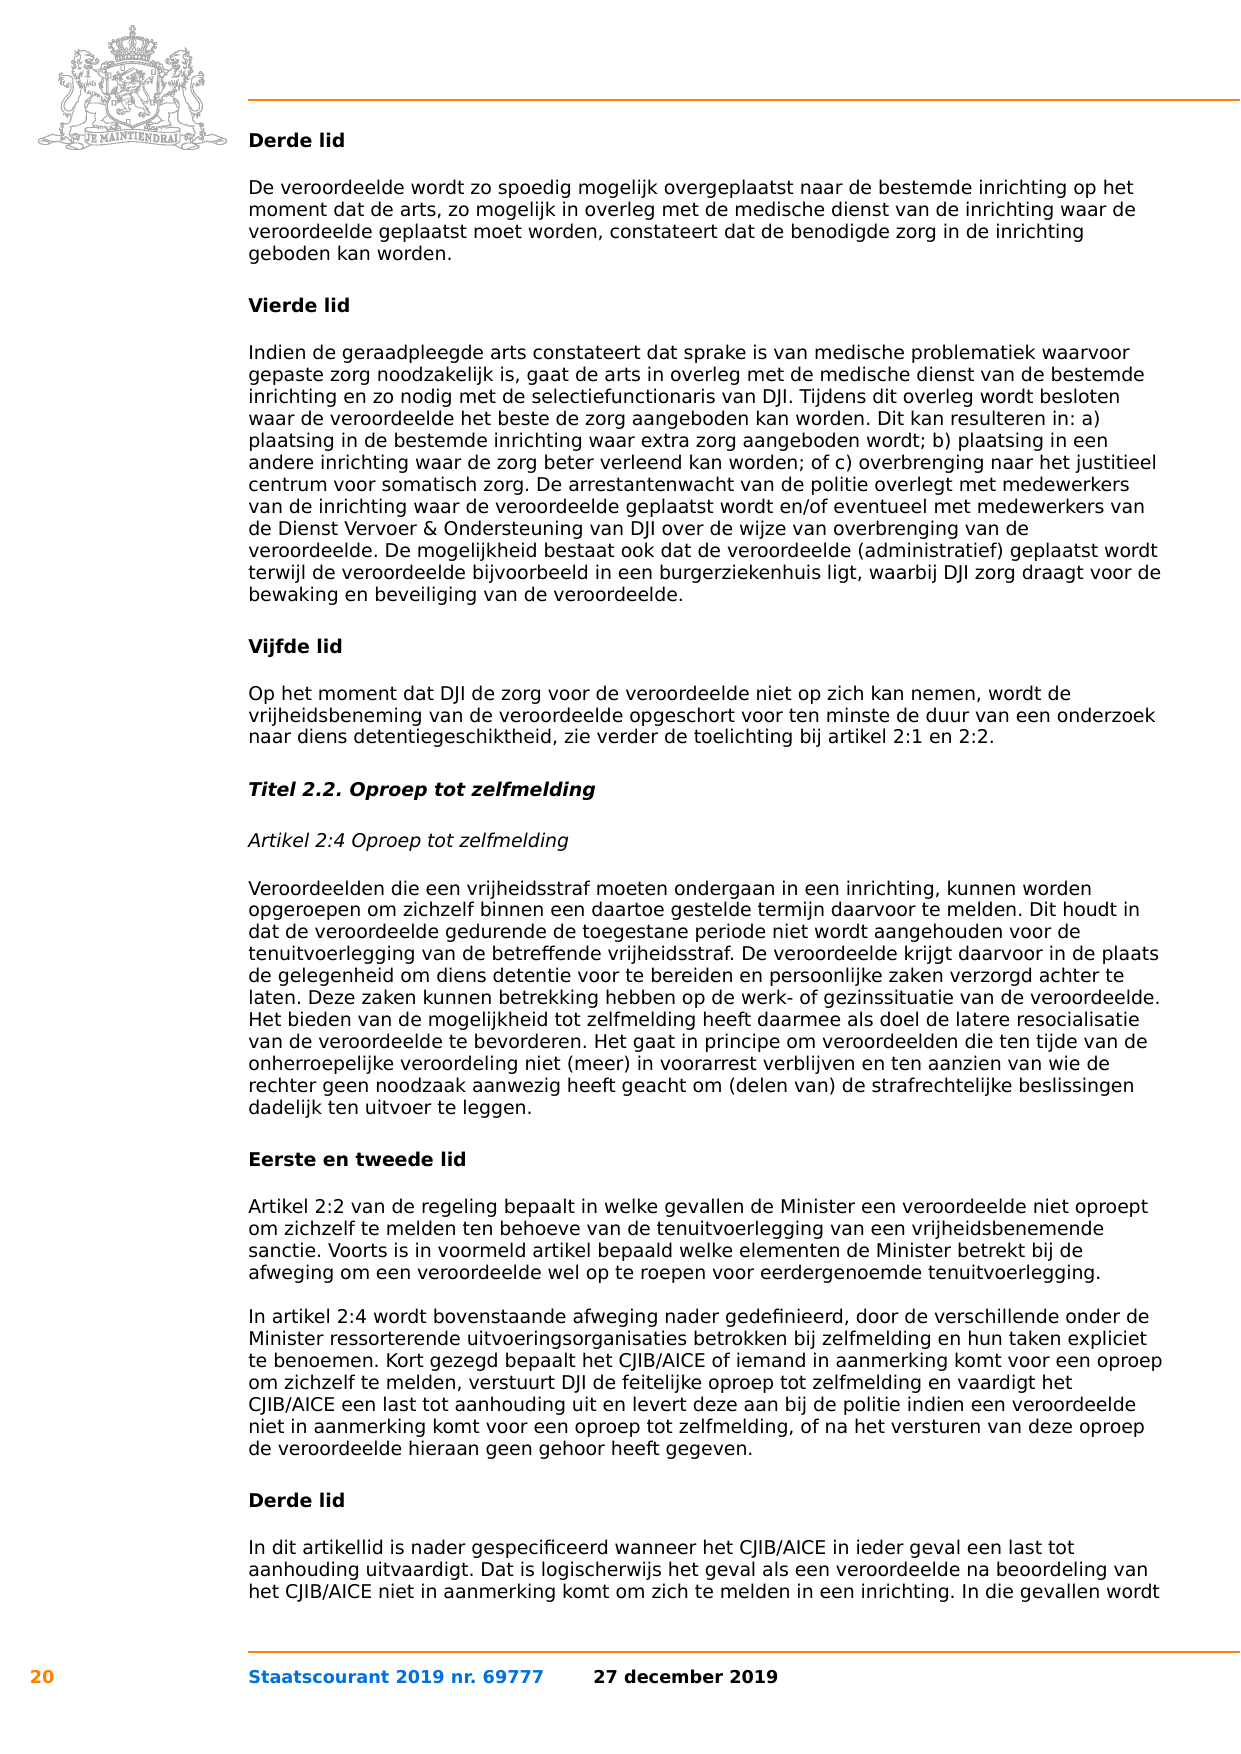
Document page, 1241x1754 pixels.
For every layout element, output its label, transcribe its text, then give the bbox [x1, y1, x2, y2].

text In artikel 2:4 wordt bovenstaande afweging nader gedefinieerd, door de verschillende onder de Minister ressorterende uitvoeringsorganisaties betrokken bij zelfmelding en hun taken expliciet te benoemen. Kort gezegd bepaalt het CJIB/AICE of iemand in aanmerking komt voor een oproep om zichzelf te melden, verstuurt DJI de feitelijke oproep tot zelfmelding en vaardigt het CJIB/AICE een last tot aanhouding uit en levert deze aan bij de politie indien een veroordeelde niet in aanmerking komt voor een oproep tot zelfmelding, of na het versturen van deze oproep de veroordeelde hieraan geen gehoor heeft gegeven. [248, 1306, 1163, 1460]
text Op het moment dat DJI de zorg voor de veroordeelde niet op zich kan nemen, wordt de vrijheidsbeneming van de veroordeelde opgeschort voor ten minste de duur van een onderzoek naar diens detentiegeschiktheid, zie verder de toelichting bij artikel 2:1 en 2:2. [248, 682, 1163, 748]
subtitle Vijfde lid [248, 636, 1163, 657]
text Indien de geraadpleegde arts constateert dat sprake is van medische problematiek waarvoor gepaste zorg noodzakelijk is, gaat de arts in overleg met de medische dienst van de bestemde inrichting en zo nodig met de selectiefunctionaris van DJI. Tijdens dit overleg wordt besloten waar de veroordeelde het beste de zorg aangeboden kan worden. Dit kan resulteren in: a) plaatsing in de bestemde inrichting waar extra zorg aangeboden wordt; b) plaatsing in een andere inrichting waar de zorg beter verleend kan worden; of c) overbrenging naar het justitieel centrum voor somatisch zorg. De arrestantenwacht van de politie overlegt met medewerkers van de inrichting waar de veroordeelde geplaatst wordt en/of eventueel met medewerkers van de Dienst Vervoer & Ondersteuning van DJI over de wijze van overbrenging van de veroordeelde. De mogelijkheid bestaat ook dat de veroordeelde (administratief) geplaatst wordt terwijl de veroordeelde bijvoorbeeld in een burgerziekenhuis ligt, waarbij DJI zorg draagt voor de bewaking en beveiliging van de veroordeelde. [248, 342, 1163, 606]
picture [38, 25, 227, 150]
subtitle Artikel 2:4 Oproep tot zelfmelding [248, 830, 1163, 852]
subtitle Vierde lid [248, 295, 1163, 317]
text De veroordeelde wordt zo spoedig mogelijk overgeplaatst naar de bestemde inrichting op het moment dat de arts, zo mogelijk in overleg met de medische dienst van de inrichting waar de veroordeelde geplaatst moet worden, constateert dat de benodigde zorg in de inrichting geboden kan worden. [248, 177, 1163, 265]
subtitle Titel 2.2. Oproep tot zelfmelding [248, 778, 1163, 800]
subtitle Derde lid [248, 1490, 1163, 1512]
subtitle Eerste en tweede lid [248, 1149, 1163, 1171]
text In dit artikellid is nader gespecificeerd wanneer het CJIB/AICE in ieder geval een last tot aanhouding uitvaardigt. Dat is logischerwijs het geval als een veroordeelde na beoordeling van het CJIB/AICE niet in aanmerking komt om zich te melden in een inrichting. In die gevallen wordt [248, 1537, 1163, 1603]
subtitle Derde lid [248, 130, 1163, 152]
text Veroordeelden die een vrijheidsstraf moeten ondergaan in een inrichting, kunnen worden opgeroepen om zichzelf binnen een daartoe gestelde termijn daarvoor te melden. Dit houdt in dat de veroordeelde gedurende de toegestane periode niet wordt aangehouden voor de tenuitvoerlegging van de betreffende vrijheidsstraf. De veroordeelde krijgt daarvoor in de plaats de gelegenheid om diens detentie voor te bereiden en persoonlijke zaken verzorgd achter te laten. Deze zaken kunnen betrekking hebben op de werk- of gezinssituatie van de veroordeelde. Het bieden van de mogelijkheid tot zelfmelding heeft daarmee als doel de latere resocialisatie van de veroordeelde te bevorderen. Het gaat in principe om veroordeelden die ten tijde van de onherroepelijke veroordeling niet (meer) in voorarrest verblijven en ten aanzien van wie de rechter geen noodzaak aanwezig heeft geacht om (delen van) de strafrechtelijke beslissingen dadelijk ten uitvoer te leggen. [248, 877, 1163, 1119]
text Artikel 2:2 van de regeling bepaalt in welke gevallen de Minister een veroordeelde niet oproept om zichzelf te melden ten behoeve van de tenuitvoerlegging van een vrijheidsbenemende sanctie. Voorts is in voormeld artikel bepaald welke elementen de Minister betrekt bij de afweging om een veroordeelde wel op te roepen voor eerdergenoemde tenuitvoerlegging. [248, 1196, 1163, 1284]
